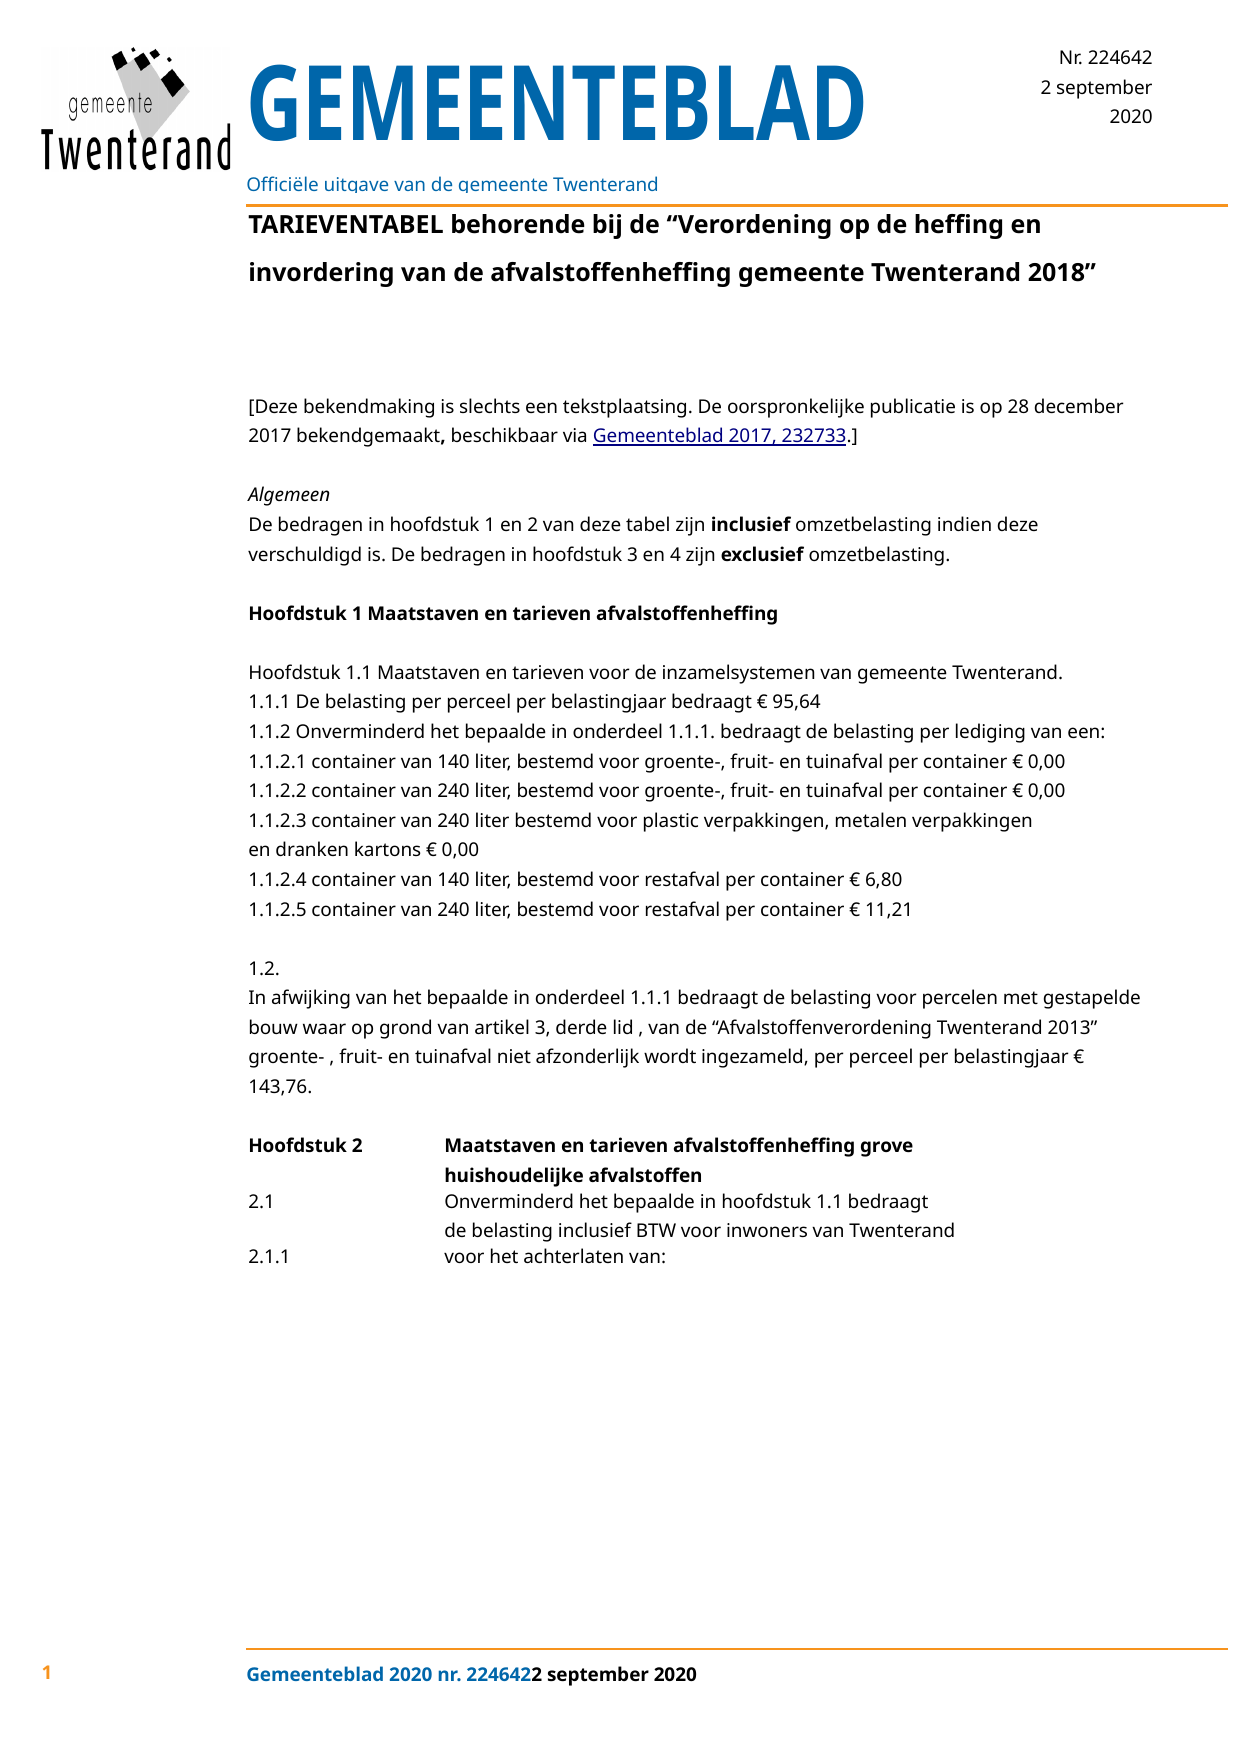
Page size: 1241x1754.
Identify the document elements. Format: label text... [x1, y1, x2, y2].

text 1.1.1 De belasting per perceel per belastingjaar bedraagt € 95,64 [248, 689, 1152, 714]
text Algemeen [248, 482, 1152, 507]
text 1.1.2.1 container van 140 liter, bestemd voor groente-, fruit- en tuinafval per container € 0,00 [248, 748, 1152, 774]
text Hoofdstuk 1 Maatstaven en tarieven afvalstoffenheffing [248, 600, 1152, 626]
text 1.2. [248, 955, 1152, 981]
text In afwijking van het bepaalde in onderdeel 1.1.1 bedraagt de belasting voor percelen met gestapelde bouw waar op grond van artikel 3, derde lid , van de “Afvalstoffenverordening Twenterand 2013” groente- , fruit- en tuinafval niet afzonderlijk wordt ingezameld, per perceel per belastingjaar € 143,76. [248, 984, 1152, 1099]
text 1.1.2.5 container van 240 liter, bestemd voor restafval per container € 11,21 [248, 896, 1152, 922]
text en dranken kartons € 0,00 [248, 837, 1152, 862]
table_header Hoofdstuk 2 [248, 1133, 444, 1188]
text 1.1.2.3 container van 240 liter bestemd voor plastic verpakkingen, metalen verpakkingen [248, 807, 1152, 833]
table_cell Onverminderd het bepaalde in hoofdstuk 1.1 bedraagt de belasting inclusief BTW voor inwoners van Twenterand [444, 1188, 956, 1243]
table_cell [956, 1188, 1152, 1243]
text Hoofdstuk 1.1 Maatstaven en tarieven voor de inzamelsystemen van gemeente Twenterand. [248, 659, 1152, 685]
table_cell voor het achterlaten van: [444, 1243, 956, 1269]
text De bedragen in hoofdstuk 1 en 2 van deze tabel zijn inclusief omzetbelasting indien deze verschuldigd is. De bedragen in hoofdstuk 3 en 4 zijn exclusief omzetbelasting. [248, 511, 1152, 567]
text TARIEVENTABEL behorende bij de “Verordening op de heffing en invordering van de afvalstoffenheffing gemeente Twenterand 2018” [248, 207, 1152, 288]
text [Deze bekendmaking is slechts een tekstplaatsing. De oorspronkelijke publicatie is op 28 december 2017 bekendgemaakt, beschikbaar via Gemeenteblad 2017, 232733.] [248, 393, 1152, 448]
text 1.1.2.2 container van 240 liter, bestemd voor groente-, fruit- en tuinafval per container € 0,00 [248, 777, 1152, 803]
table_cell [956, 1243, 1152, 1269]
text 1.1.2 Onverminderd het bepaalde in onderdeel 1.1.1. bedraagt de belasting per lediging van een: [248, 718, 1152, 744]
table_header [956, 1133, 1152, 1188]
picture [41, 47, 231, 172]
table_header Maatstaven en tarieven afvalstoffenheffing grove huishoudelijke afvalstoffen [444, 1133, 956, 1188]
table_cell 2.1.1 [248, 1243, 444, 1269]
table_cell 2.1 [248, 1188, 444, 1243]
text 1.1.2.4 container van 140 liter, bestemd voor restafval per container € 6,80 [248, 866, 1152, 892]
